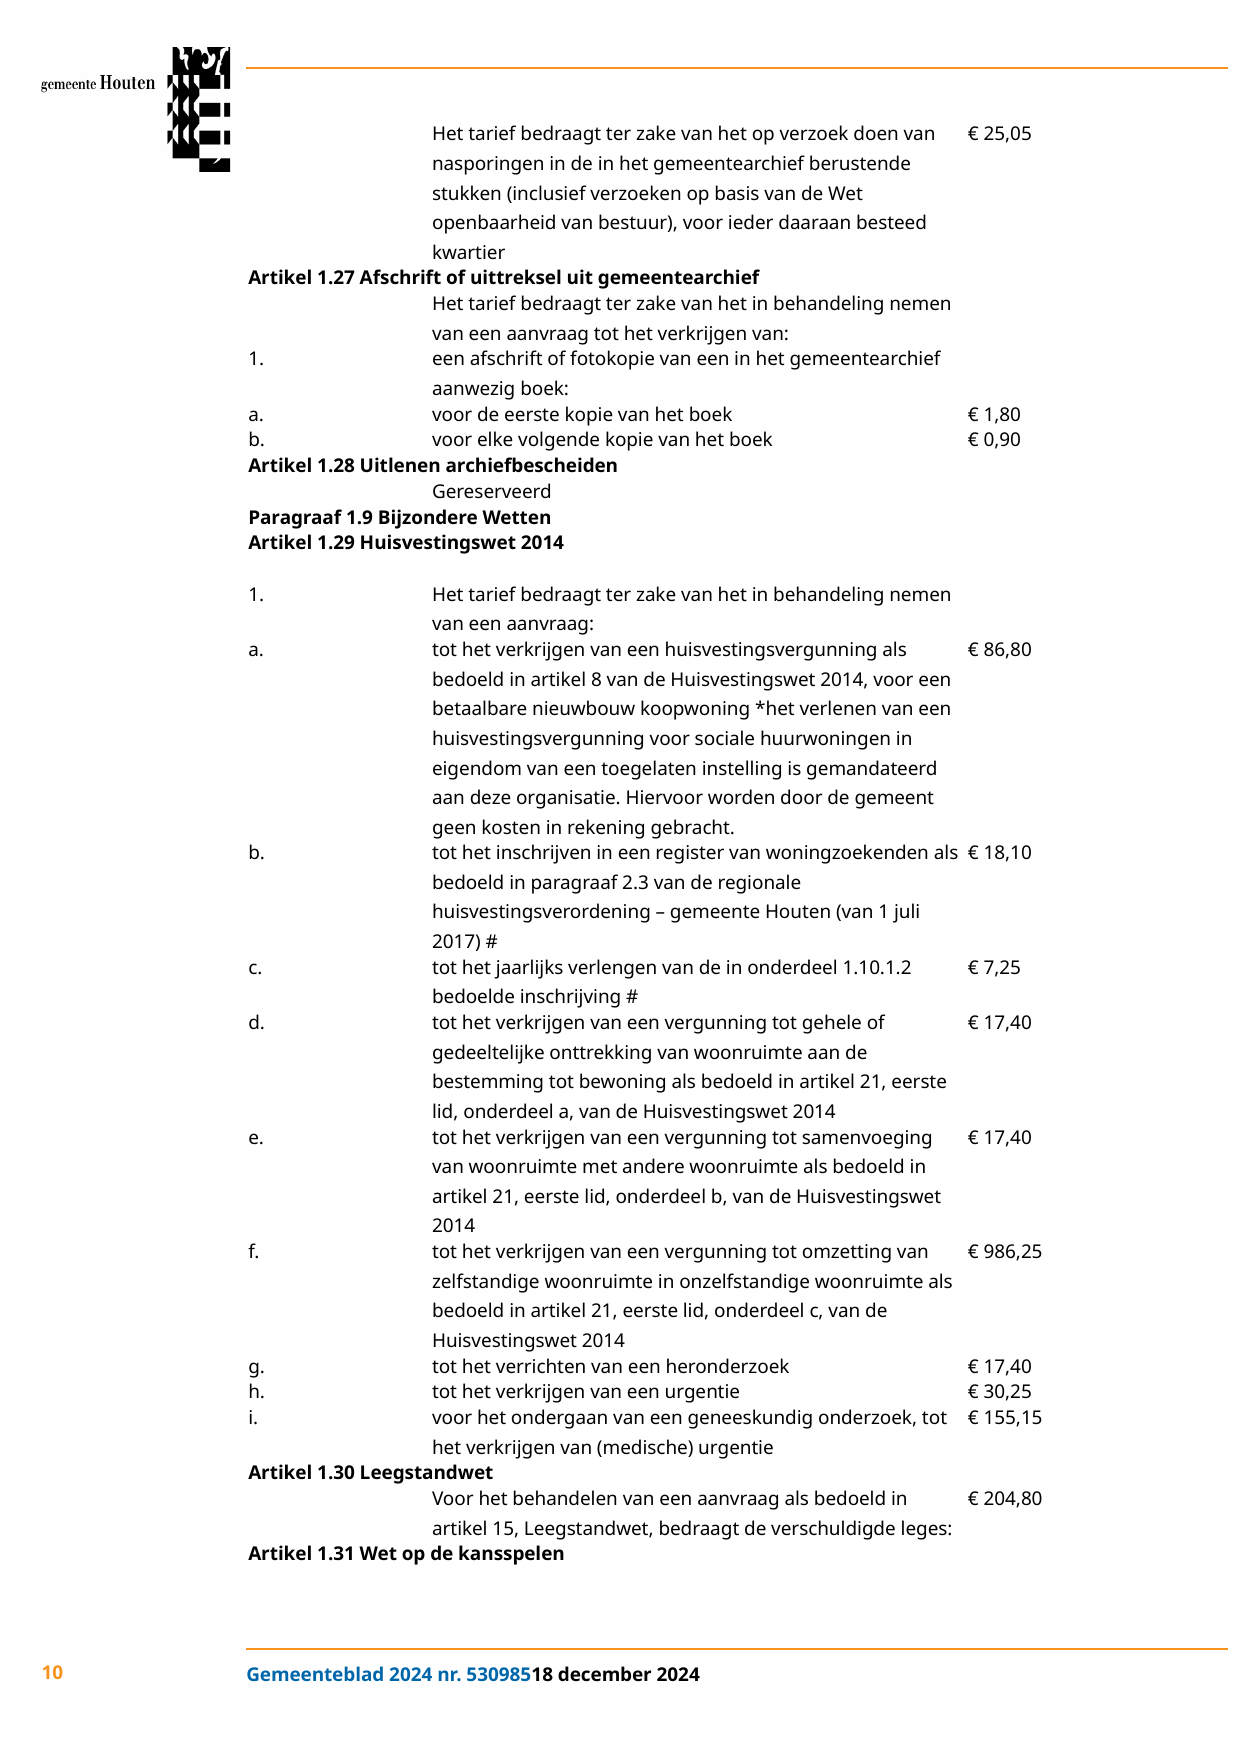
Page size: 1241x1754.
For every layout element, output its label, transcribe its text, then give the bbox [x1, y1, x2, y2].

table_cell Paragraaf 1.9 Bijzondere Wetten [248, 504, 1152, 529]
table_cell tot het verkrijgen van een urgentie [432, 1379, 968, 1404]
table_cell tot het verkrijgen van een vergunning tot omzetting van zelfstandige woonruimte in onzelfstandige woonruimte als bedoeld in artikel 21, eerste lid, onderdeel c, van de Huisvestingswet 2014 [432, 1238, 968, 1353]
table_cell [248, 290, 432, 346]
table_cell [432, 1566, 968, 1592]
table_cell € 0,90 [968, 427, 1152, 452]
table_cell f. [248, 1238, 432, 1353]
table_cell d. [248, 1009, 432, 1124]
table_cell voor elke volgende kopie van het boek [432, 427, 968, 452]
table_cell b. [248, 427, 432, 452]
table_cell een afschrift of fotokopie van een in het gemeentearchief aanwezig boek: [432, 346, 968, 401]
table_cell [248, 95, 432, 121]
table_cell € 30,25 [968, 1379, 1152, 1404]
table_cell [248, 478, 432, 504]
table_cell 1. [248, 346, 432, 401]
table_cell Gereserveerd [432, 478, 968, 504]
table_cell Voor het behandelen van een aanvraag als bedoeld in artikel 15, Leegstandwet, bedraagt de verschuldigde leges: [432, 1485, 968, 1541]
table_cell [968, 1566, 1152, 1592]
table_cell [248, 121, 432, 264]
table_cell Het tarief bedraagt ter zake van het in behandeling nemen van een aanvraag tot het verkrijgen van: [432, 290, 968, 346]
table_cell € 155,15 [968, 1404, 1152, 1459]
table_cell tot het verkrijgen van een huisvestingsvergunning als bedoeld in artikel 8 van de Huisvestingswet 2014, voor een betaalbare nieuwbouw koopwoning *het verlenen van een huisvestingsvergunning voor sociale huurwoningen in eigendom van een toegelaten instelling is gemandateerd aan deze organisatie. Hiervoor worden door de gemeent geen kosten in rekening gebracht. [432, 636, 968, 839]
table_cell a. [248, 401, 432, 427]
table_cell [968, 478, 1152, 504]
picture [41, 47, 231, 172]
table_cell [968, 95, 1152, 121]
table_cell c. [248, 954, 432, 1009]
table_cell tot het verkrijgen van een vergunning tot gehele of gedeeltelijke onttrekking van woonruimte aan de bestemming tot bewoning als bedoeld in artikel 21, eerste lid, onderdeel a, van de Huisvestingswet 2014 [432, 1009, 968, 1124]
table_cell Artikel 1.27 Afschrift of uittreksel uit gemeentearchief [248, 265, 1152, 290]
table_cell h. [248, 1379, 432, 1404]
table_cell [968, 346, 1152, 401]
table_cell [968, 555, 1152, 581]
table_cell a. [248, 636, 432, 839]
table_cell tot het verrichten van een heronderzoek [432, 1353, 968, 1378]
table_cell e. [248, 1124, 432, 1238]
table_cell Het tarief bedraagt ter zake van het in behandeling nemen van een aanvraag: [432, 581, 968, 636]
table_cell Artikel 1.31 Wet op de kansspelen [248, 1541, 1152, 1566]
table_cell [968, 581, 1152, 636]
table_cell tot het verkrijgen van een vergunning tot samenvoeging van woonruimte met andere woonruimte als bedoeld in artikel 21, eerste lid, onderdeel b, van de Huisvestingswet 2014 [432, 1124, 968, 1238]
table_cell [248, 555, 432, 581]
table_cell € 25,05 [968, 121, 1152, 264]
table_cell [968, 290, 1152, 346]
table_cell voor de eerste kopie van het boek [432, 401, 968, 427]
table_cell Artikel 1.29 Huisvestingswet 2014 [248, 530, 1152, 555]
table_cell € 17,40 [968, 1009, 1152, 1124]
table_cell € 7,25 [968, 954, 1152, 1009]
table_cell € 17,40 [968, 1124, 1152, 1238]
table_cell € 18,10 [968, 840, 1152, 954]
table_cell Artikel 1.28 Uitlenen archiefbescheiden [248, 453, 1152, 478]
table_cell [432, 555, 968, 581]
table_cell tot het inschrijven in een register van woningzoekenden als bedoeld in paragraaf 2.3 van de regionale huisvestingsverordening – gemeente Houten (van 1 juli 2017) # [432, 840, 968, 954]
table_cell [248, 1485, 432, 1541]
table_cell [432, 95, 968, 121]
table_cell Artikel 1.30 Leegstandwet [248, 1460, 1152, 1485]
table_cell Het tarief bedraagt ter zake van het op verzoek doen van nasporingen in de in het gemeentearchief berustende stukken (inclusief verzoeken op basis van de Wet openbaarheid van bestuur), voor ieder daaraan besteed kwartier [432, 121, 968, 264]
table_cell b. [248, 840, 432, 954]
table_cell € 1,80 [968, 401, 1152, 427]
table_cell g. [248, 1353, 432, 1378]
table_cell € 86,80 [968, 636, 1152, 839]
table_cell [248, 1566, 432, 1592]
table_cell € 986,25 [968, 1238, 1152, 1353]
table_cell i. [248, 1404, 432, 1459]
table_cell voor het ondergaan van een geneeskundig onderzoek, tot het verkrijgen van (medische) urgentie [432, 1404, 968, 1459]
table_cell € 204,80 [968, 1485, 1152, 1541]
table_cell € 17,40 [968, 1353, 1152, 1378]
table_cell 1. [248, 581, 432, 636]
table_cell tot het jaarlijks verlengen van de in onderdeel 1.10.1.2 bedoelde inschrijving # [432, 954, 968, 1009]
